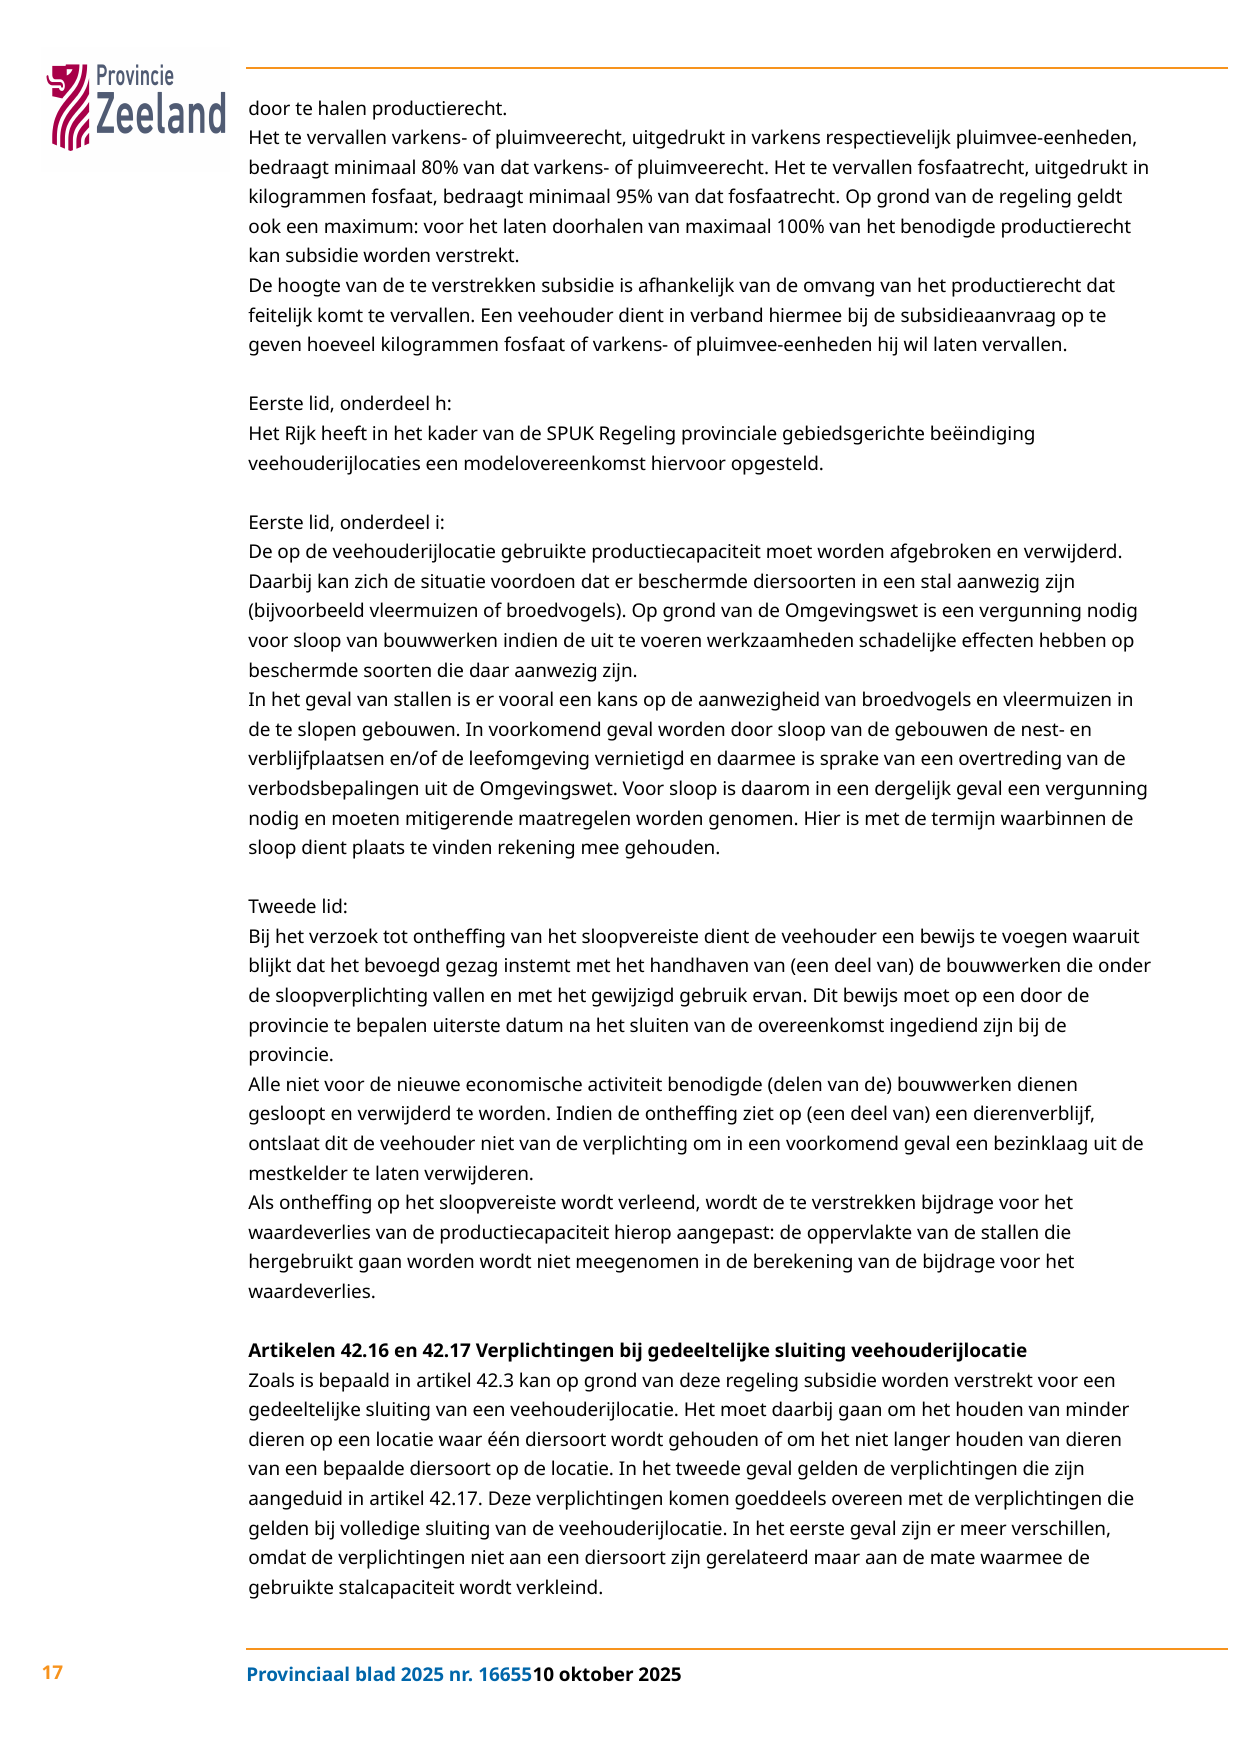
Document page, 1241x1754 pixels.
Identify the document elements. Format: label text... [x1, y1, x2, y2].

text De hoogte van de te verstrekken subsidie is afhankelijk van de omvang van het productierecht dat feitelijk komt te vervallen. Een veehouder dient in verband hiermee bij de subsidieaanvraag op te geven hoeveel kilogrammen fosfaat of varkens- of pluimvee-eenheden hij wil laten vervallen. [248, 272, 1152, 357]
text Bij het verzoek tot ontheffing van het sloopvereiste dient de veehouder een bewijs te voegen waaruit blijkt dat het bevoegd gezag instemt met het handhaven van (een deel van) de bouwwerken die onder de sloopverplichting vallen en met het gewijzigd gebruik ervan. Dit bewijs moet op een door de provincie te bepalen uiterste datum na het sluiten van de overeenkomst ingediend zijn bij de provincie. [248, 923, 1152, 1067]
text door te halen productierecht. [248, 95, 1152, 121]
text Tweede lid: [248, 893, 1152, 919]
picture [41, 47, 231, 172]
text Zoals is bepaald in artikel 42.3 kan op grond van deze regeling subsidie worden verstrekt voor een gedeeltelijke sluiting van een veehouderijlocatie. Het moet daarbij gaan om het houden van minder dieren op een locatie waar één diersoort wordt gehouden of om het niet langer houden van dieren van een bepaalde diersoort op de locatie. In het tweede geval gelden de verplichtingen die zijn aangeduid in artikel 42.17. Deze verplichtingen komen goeddeels overeen met de verplichtingen die gelden bij volledige sluiting van de veehouderijlocatie. In het eerste geval zijn er meer verschillen, omdat de verplichtingen niet aan een diersoort zijn gerelateerd maar aan de mate waarmee de gebruikte stalcapaciteit wordt verkleind. [248, 1367, 1152, 1600]
text Het Rijk heeft in het kader van de SPUK Regeling provinciale gebiedsgerichte beëindiging veehouderijlocaties een modelovereenkomst hiervoor opgesteld. [248, 420, 1152, 476]
text Het te vervallen varkens- of pluimveerecht, uitgedrukt in varkens respectievelijk pluimvee-eenheden, bedraagt minimaal 80% van dat varkens- of pluimveerecht. Het te vervallen fosfaatrecht, uitgedrukt in kilogrammen fosfaat, bedraagt minimaal 95% van dat fosfaatrecht. Op grond van de regeling geldt ook een maximum: voor het laten doorhalen van maximaal 100% van het benodigde productierecht kan subsidie worden verstrekt. [248, 124, 1152, 268]
text Alle niet voor de nieuwe economische activiteit benodigde (delen van de) bouwwerken dienen gesloopt en verwijderd te worden. Indien de ontheffing ziet op (een deel van) een dierenverblijf, ontslaat dit de veehouder niet van de verplichting om in een voorkomend geval een bezinklaag uit de mestkelder te laten verwijderen. [248, 1071, 1152, 1186]
text In het geval van stallen is er vooral een kans op de aanwezigheid van broedvogels en vleermuizen in de te slopen gebouwen. In voorkomend geval worden door sloop van de gebouwen de nest- en verblijfplaatsen en/of de leefomgeving vernietigd en daarmee is sprake van een overtreding van de verbodsbepalingen uit de Omgevingswet. Voor sloop is daarom in een dergelijk geval een vergunning nodig en moeten mitigerende maatregelen worden genomen. Hier is met de termijn waarbinnen de sloop dient plaats te vinden rekening mee gehouden. [248, 686, 1152, 860]
text Eerste lid, onderdeel i: [248, 509, 1152, 535]
text Eerste lid, onderdeel h: [248, 391, 1152, 416]
text De op de veehouderijlocatie gebruikte productiecapaciteit moet worden afgebroken en verwijderd. Daarbij kan zich de situatie voordoen dat er beschermde diersoorten in een stal aanwezig zijn (bijvoorbeeld vleermuizen of broedvogels). Op grond van de Omgevingswet is een vergunning nodig voor sloop van bouwwerken indien de uit te voeren werkzaamheden schadelijke effecten hebben op beschermde soorten die daar aanwezig zijn. [248, 538, 1152, 683]
text Als ontheffing op het sloopvereiste wordt verleend, wordt de te verstrekken bijdrage voor het waardeverlies van de productiecapaciteit hierop aangepast: de oppervlakte van de stallen die hergebruikt gaan worden wordt niet meegenomen in de berekening van de bijdrage voor het waardeverlies. [248, 1189, 1152, 1304]
text Artikelen 42.16 en 42.17 Verplichtingen bij gedeeltelijke sluiting veehouderijlocatie [248, 1337, 1152, 1363]
